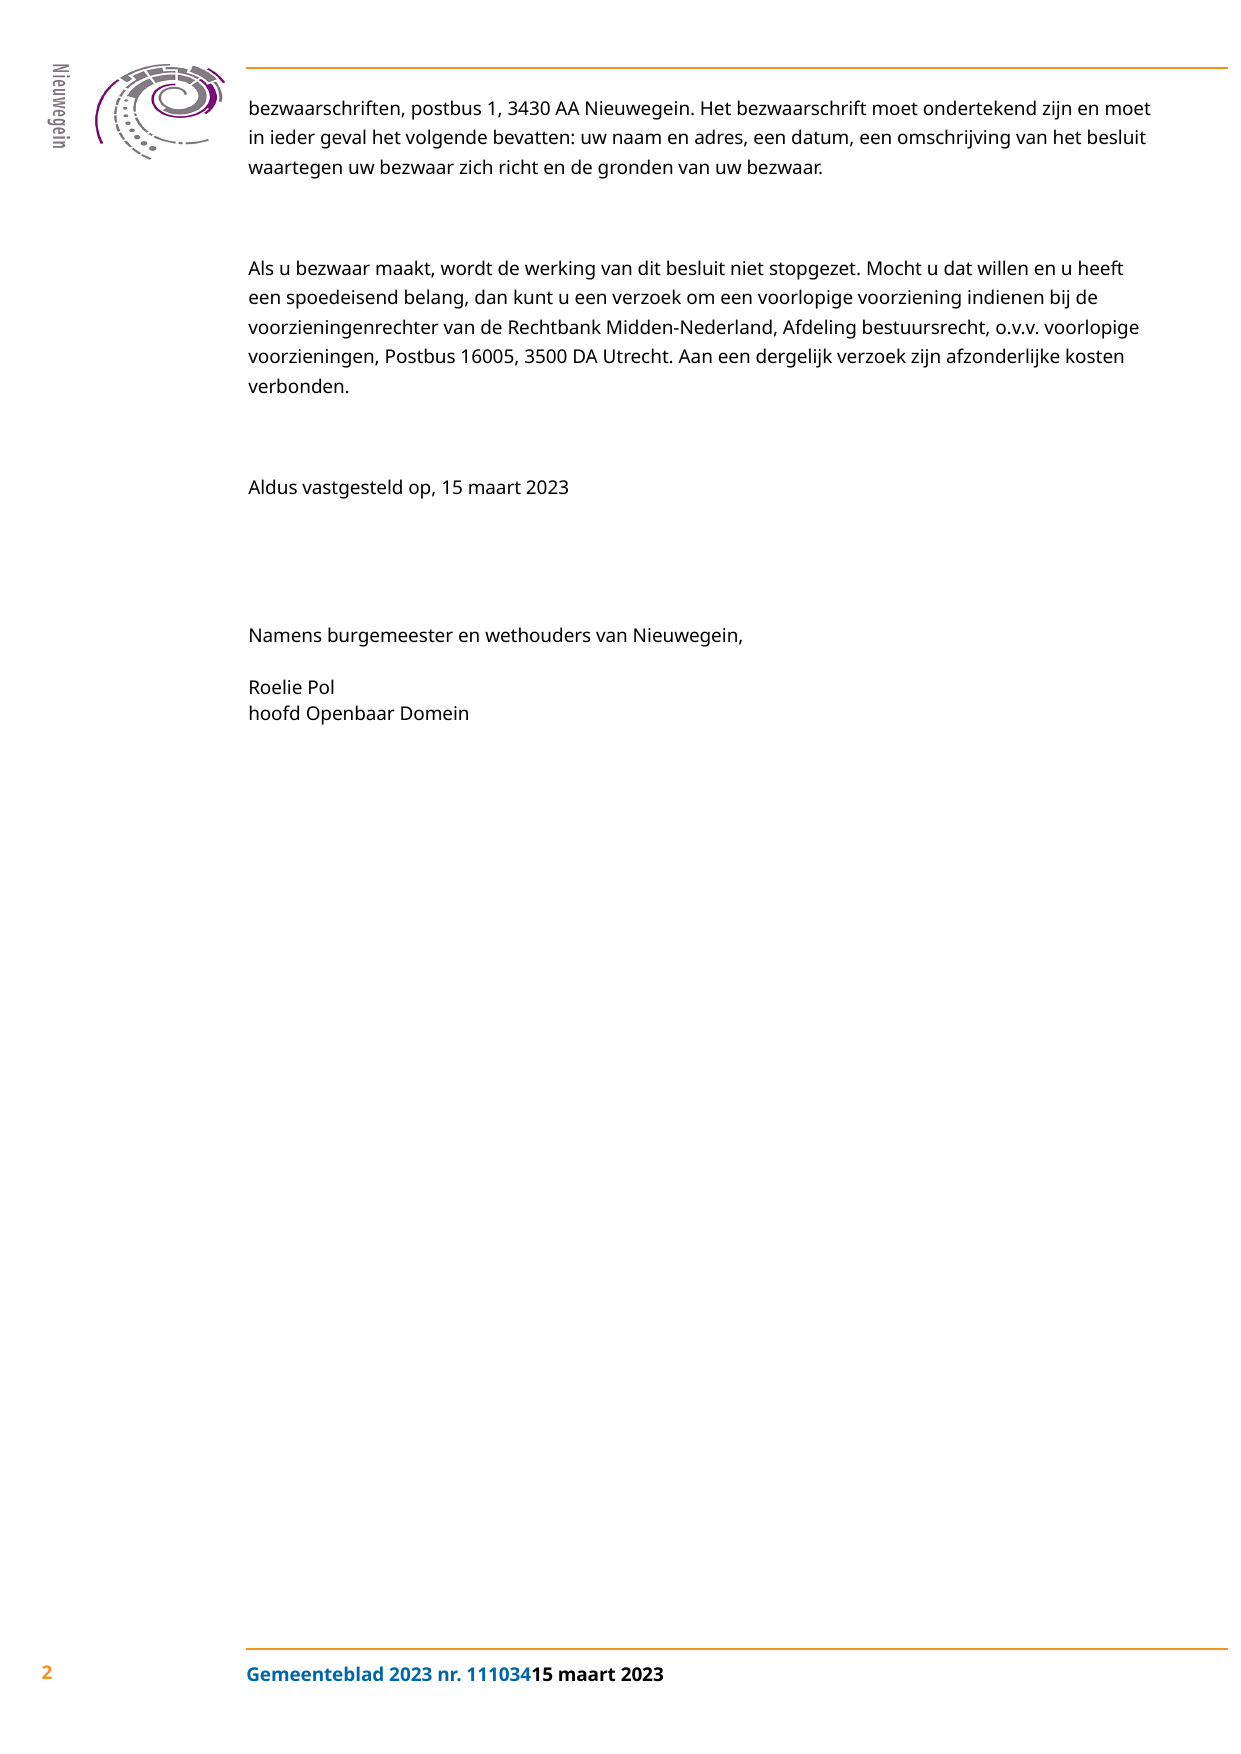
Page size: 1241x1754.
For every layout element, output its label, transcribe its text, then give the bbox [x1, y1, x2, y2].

text hoofd Openbaar Domein [248, 700, 1152, 726]
text Namens burgemeester en wethouders van Nieuwegein, [248, 623, 1152, 648]
text Als u bezwaar maakt, wordt de werking van dit besluit niet stopgezet. Mocht u dat willen en u heeft een spoedeisend belang, dan kunt u een verzoek om een voorlopige voorziening indienen bij de voorzieningenrechter van de Rechtbank Midden-Nederland, Afdeling bestuursrecht, o.v.v. voorlopige voorzieningen, Postbus 16005, 3500 DA Utrecht. Aan een dergelijk verzoek zijn afzonderlijke kosten verbonden. [248, 255, 1152, 399]
text bezwaarschriften, postbus 1, 3430 AA Nieuwegein. Het bezwaarschrift moet ondertekend zijn en moet in ieder geval het volgende bevatten: uw naam en adres, een datum, een omschrijving van het besluit waartegen uw bezwaar zich richt en de gronden van uw bezwaar. [248, 95, 1152, 180]
picture [41, 47, 231, 172]
text Roelie Pol [248, 674, 1152, 700]
text Aldus vastgesteld op, 15 maart 2023 [248, 474, 1152, 500]
